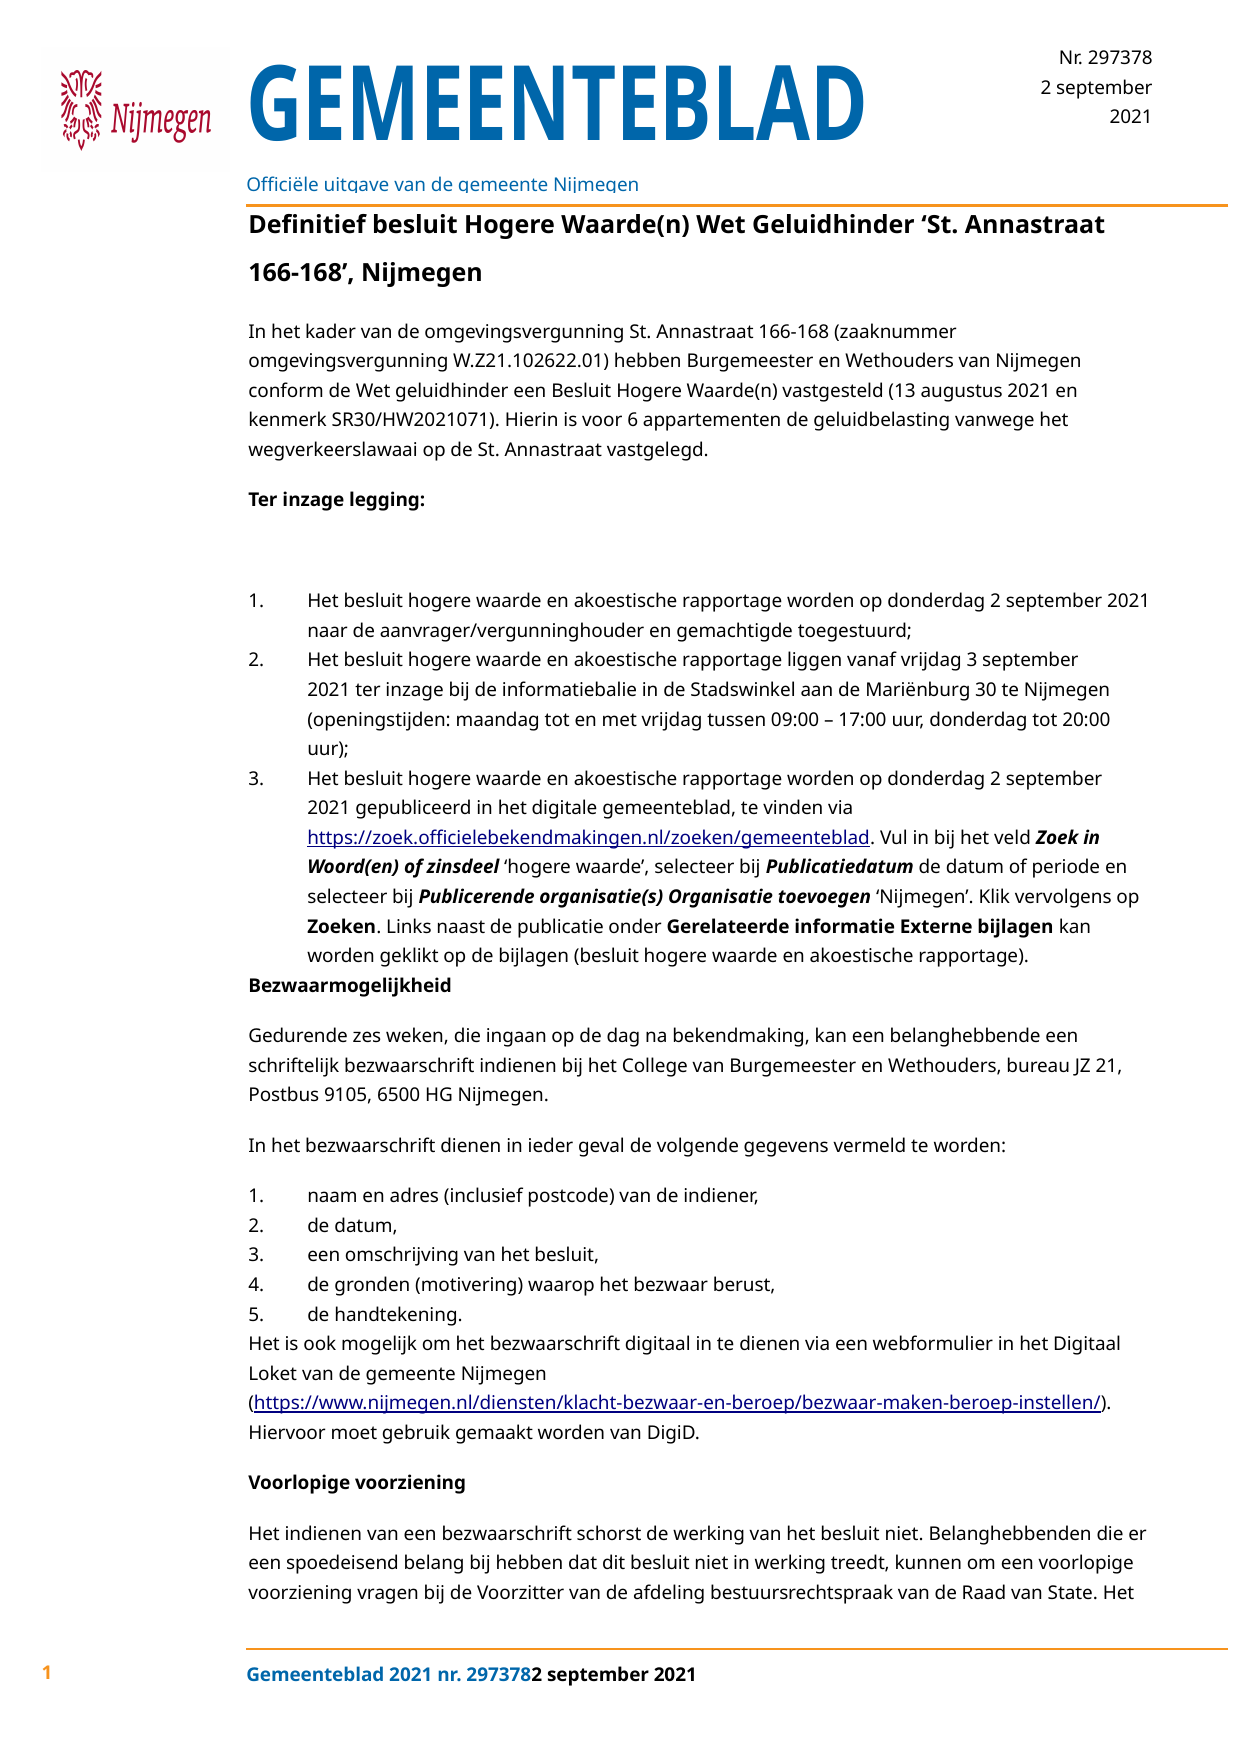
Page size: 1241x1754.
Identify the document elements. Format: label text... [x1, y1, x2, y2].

text Bezwaarmogelijkheid [248, 972, 1152, 998]
list de gronden (motivering) waarop het bezwaar berust, [248, 1271, 1152, 1297]
text In het kader van de omgevingsvergunning St. Annastraat 166-168 (zaaknummer omgevingsvergunning W.Z21.102622.01) hebben Burgemeester en Wethouders van Nijmegen conform de Wet geluidhinder een Besluit Hogere Waarde(n) vastgesteld (13 augustus 2021 en kenmerk SR30/HW2021071). Hierin is voor 6 appartementen de geluidbelasting vanwege het wegverkeerslawaai op de St. Annastraat vastgelegd. [248, 318, 1152, 462]
text Ter inzage legging: [248, 487, 1152, 512]
text Gedurende zes weken, die ingaan op de dag na bekendmaking, kan een belanghebbende een schriftelijk bezwaarschrift indienen bij het College van Burgemeester en Wethouders, bureau JZ 21, Postbus 9105, 6500 HG Nijmegen. [248, 1022, 1152, 1107]
list de handtekening. [248, 1301, 1152, 1327]
list naam en adres (inclusief postcode) van de indiener, [248, 1182, 1152, 1208]
text In het bezwaarschrift dienen in ieder geval de volgende gegevens vermeld te worden: [248, 1132, 1152, 1158]
picture [41, 47, 231, 172]
list een omschrijving van het besluit, [248, 1242, 1152, 1267]
list de datum, [248, 1212, 1152, 1238]
text Het indienen van een bezwaarschrift schorst de werking van het besluit niet. Belanghebbenden die er een spoedeisend belang bij hebben dat dit besluit niet in werking treedt, kunnen om een voorlopige voorziening vragen bij de Voorzitter van de afdeling bestuursrechtspraak van de Raad van State. Het [248, 1520, 1152, 1605]
text Definitief besluit Hogere Waarde(n) Wet Geluidhinder ‘St. Annastraat 166-168’, Nijmegen [248, 207, 1152, 288]
text Voorlopige voorziening [248, 1469, 1152, 1495]
list Het besluit hogere waarde en akoestische rapportage liggen vanaf vrijdag 3 september 2021 ter inzage bij de informatiebalie in de Stadswinkel aan de Mariënburg 30 te Nijmegen (openingstijden: maandag tot en met vrijdag tussen 09:00 – 17:00 uur, donderdag tot 20:00 uur); [248, 647, 1152, 761]
text Het is ook mogelijk om het bezwaarschrift digitaal in te dienen via een webformulier in het Digitaal Loket van de gemeente Nijmegen (https://www.nijmegen.nl/diensten/klacht-bezwaar-en-beroep/bezwaar-maken-beroep-instellen/). Hiervoor moet gebruik gemaakt worden van DigiD. [248, 1330, 1152, 1445]
list Het besluit hogere waarde en akoestische rapportage worden op donderdag 2 september 2021 gepubliceerd in het digitale gemeenteblad, te vinden via https://zoek.officielebekendmakingen.nl/zoeken/gemeenteblad. Vul in bij het veld Zoek in Woord(en) of zinsdeel ‘hogere waarde’, selecteer bij Publicatiedatum de datum of periode en selecteer bij Publicerende organisatie(s) Organisatie toevoegen ‘Nijmegen’. Klik vervolgens op Zoeken. Links naast de publicatie onder Gerelateerde informatie Externe bijlagen kan worden geklikt op de bijlagen (besluit hogere waarde en akoestische rapportage). [248, 765, 1152, 968]
list Het besluit hogere waarde en akoestische rapportage worden op donderdag 2 september 2021 naar de aanvrager/vergunninghouder en gemachtigde toegestuurd; [248, 587, 1152, 643]
